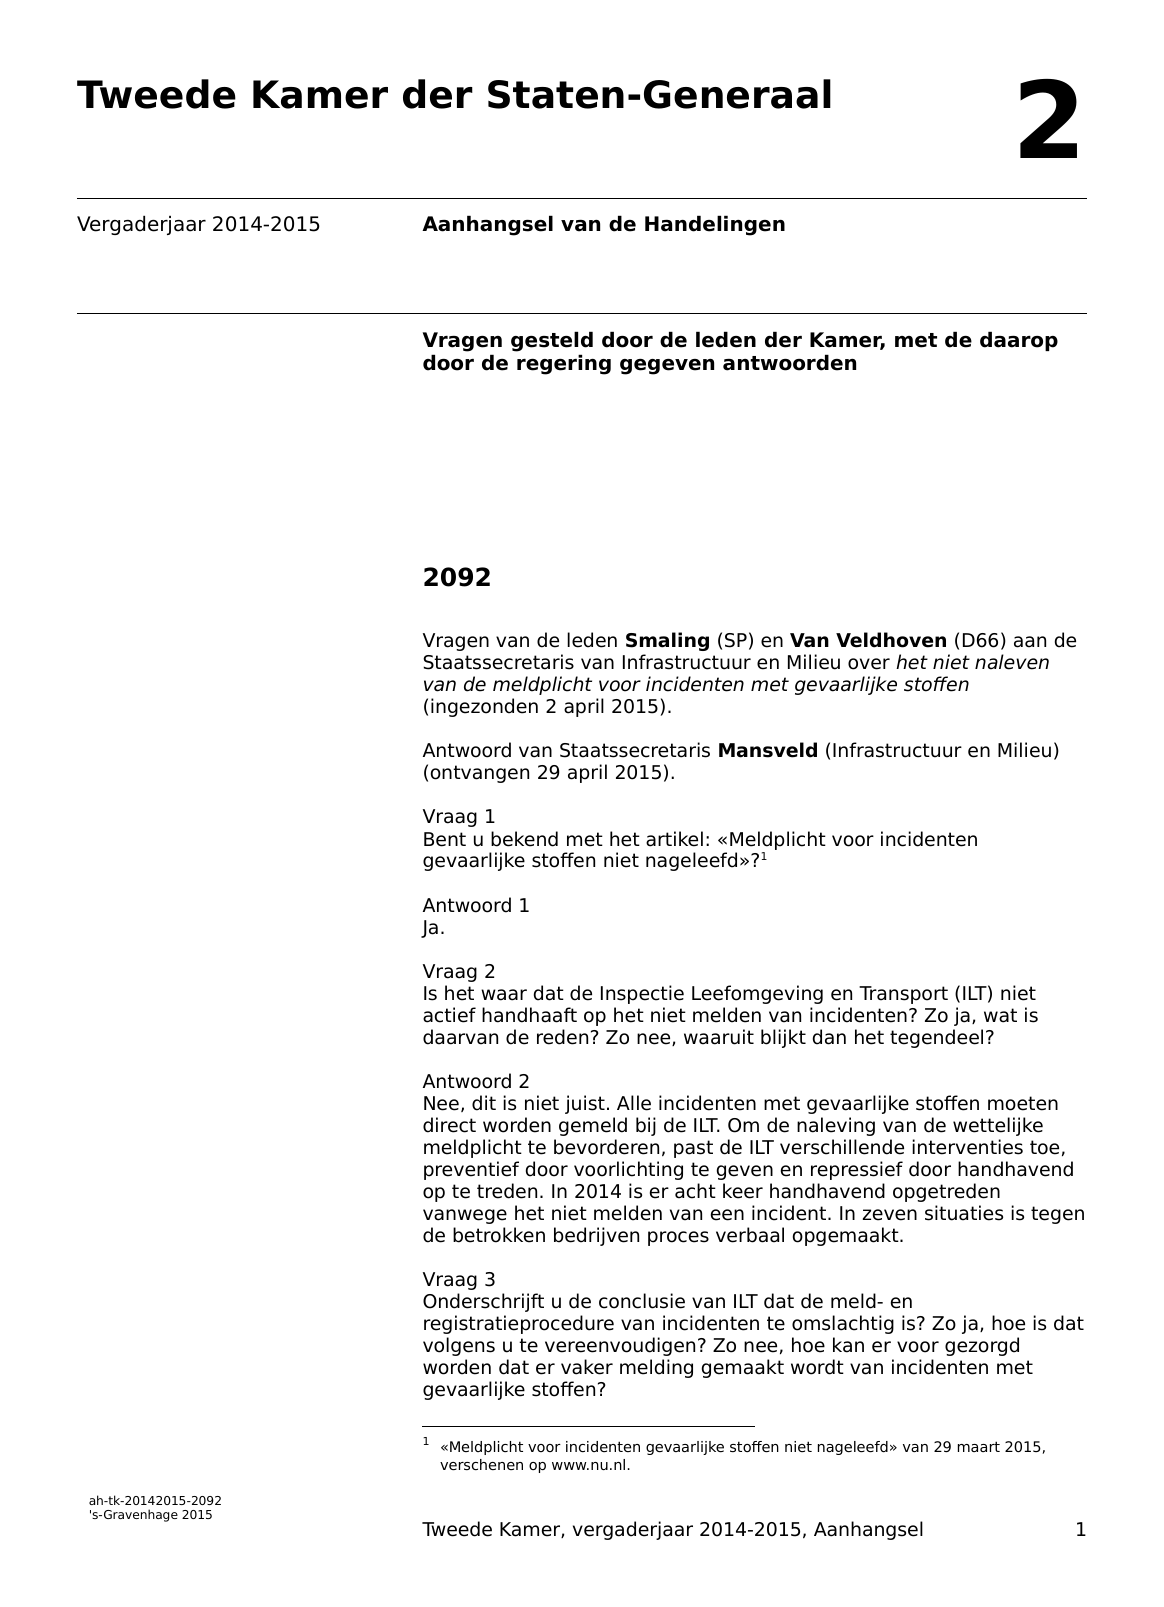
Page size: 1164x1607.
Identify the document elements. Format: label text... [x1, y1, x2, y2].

text Onderschrijft u de conclusie van ILT dat de meld- en registratieprocedure van incidenten te omslachtig is? Zo ja, hoe is dat volgens u te vereenvoudigen? Zo nee, hoe kan er voor gezorgd worden dat er vaker melding gemaakt wordt van incidenten met gevaarlijke stoffen? [422, 1291, 1087, 1401]
table_cell Vragen gesteld door de leden der Kamer, met de daarop door de regering gegeven antwoorden [422, 314, 1087, 375]
text Vragen van de leden Smaling (SP) en Van Veldhoven (D66) aan de Staatssecretaris van Infrastructuur en Milieu over het niet naleven van de meldplicht voor incidenten met gevaarlijke stoffen (ingezonden 2 april 2015). [422, 630, 1087, 718]
table_header 2 [886, 59, 1087, 198]
text Vraag 1 [422, 806, 1087, 828]
text Nee, dit is niet juist. Alle incidenten met gevaarlijke stoffen moeten direct worden gemeld bij de ILT. Om de naleving van de wettelijke meldplicht te bevorderen, past de ILT verschillende interventies toe, preventief door voorlichting te geven en repressief door handhavend op te treden. In 2014 is er acht keer handhavend opgetreden vanwege het niet melden van een incident. In zeven situaties is tegen de betrokken bedrijven proces verbaal opgemaakt. [422, 1093, 1087, 1247]
table_cell [77, 314, 422, 375]
text Antwoord 1 [422, 894, 1087, 917]
text Bent u bekend met het artikel: «Meldplicht voor incidenten gevaarlijke stoffen niet nageleefd»? [422, 828, 1087, 872]
text Antwoord 2 [422, 1071, 1087, 1093]
text Is het waar dat de Inspectie Leefomgeving en Transport (ILT) niet actief handhaaft op het niet melden van incidenten? Zo ja, wat is daarvan de reden? Zo nee, waaruit blijkt dan het tegendeel? [422, 983, 1087, 1049]
text 2092 [422, 563, 1087, 592]
text Ja. [422, 917, 1087, 938]
table_header Tweede Kamer der Staten-Generaal [77, 59, 886, 198]
text Antwoord van Staatssecretaris Mansveld (Infrastructuur en Milieu) (ontvangen 29 april 2015). [422, 740, 1087, 784]
text ah-tk-20142015-2092 [88, 1494, 323, 1508]
text Vraag 2 [422, 961, 1087, 983]
table_cell Aanhangsel van de Handelingen [422, 199, 1087, 313]
table_cell Vergaderjaar 2014-2015 [77, 199, 422, 313]
text Vraag 3 [422, 1269, 1087, 1291]
text 's-Gravenhage 2015 [88, 1508, 323, 1522]
text «Meldplicht voor incidenten gevaarlijke stoffen niet nageleefd» van 29 maart 2015, verschenen op www.nu.nl. [422, 1435, 1087, 1474]
